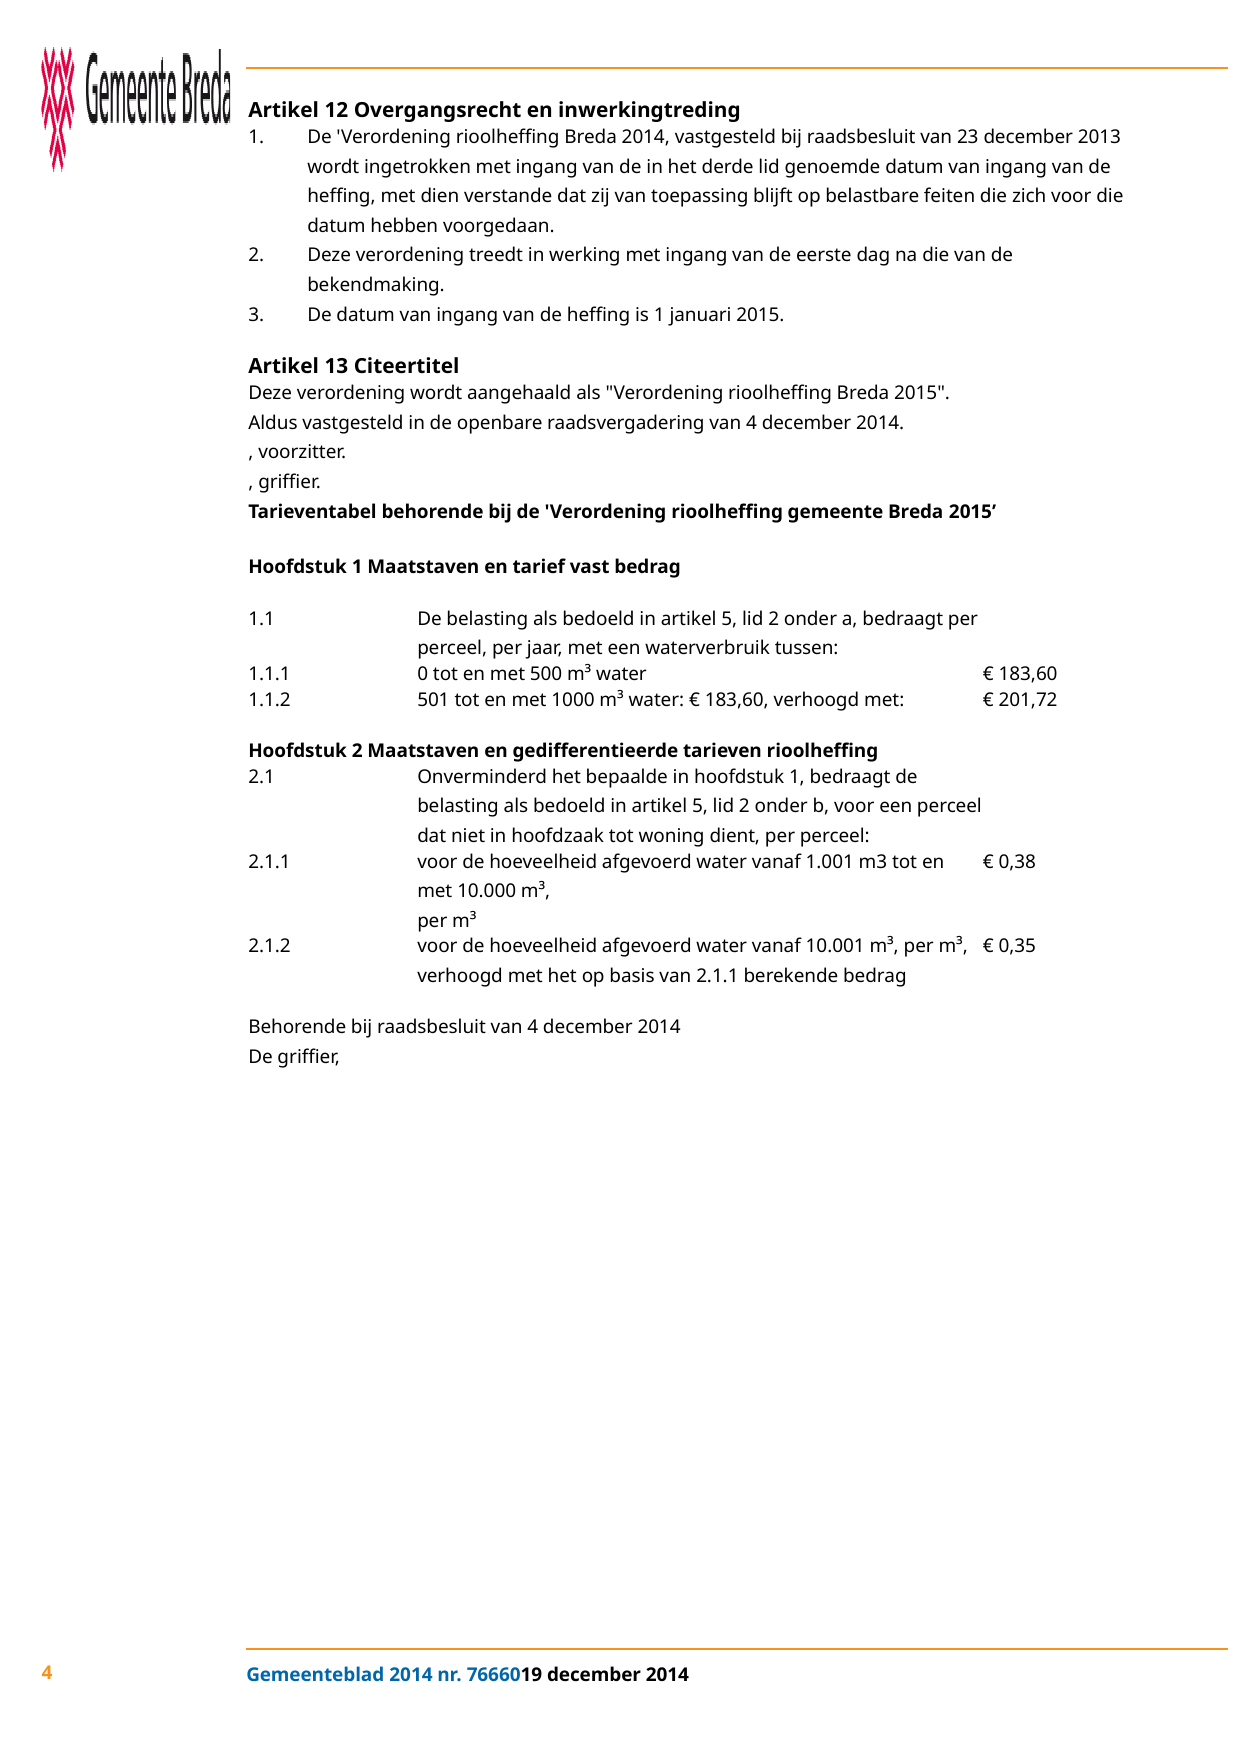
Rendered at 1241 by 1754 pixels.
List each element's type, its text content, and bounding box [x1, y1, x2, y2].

text Artikel 12 Overgangsrecht en inwerkingtreding [248, 95, 1152, 123]
table_cell [248, 711, 417, 737]
table_cell [983, 711, 1152, 737]
table_cell 0 tot en met 500 m³ water [417, 660, 983, 686]
table_cell € 0,38 [983, 848, 1152, 933]
table_cell [248, 579, 417, 605]
table_cell € 0,35 [983, 933, 1152, 988]
text Deze verordening wordt aangehaald als "Verordening rioolheffing Breda 2015". [248, 379, 1152, 405]
text Behorende bij raadsbesluit van 4 december 2014 [248, 1014, 1152, 1039]
table_cell voor de hoeveelheid afgevoerd water vanaf 10.001 m³, per m³, verhoogd met het op basis van 2.1.1 berekende bedrag [417, 933, 983, 988]
table_cell [417, 711, 983, 737]
table_cell 2.1.2 [248, 933, 417, 988]
table_cell 2.1 [248, 763, 417, 848]
text , griffier. [248, 468, 1152, 494]
text Artikel 13 Citeertitel [248, 351, 1152, 379]
table_cell [417, 579, 983, 605]
table_cell Hoofdstuk 2 Maatstaven en gedifferentieerde tarieven rioolheffing [248, 737, 983, 763]
table_cell € 183,60 [983, 660, 1152, 686]
table_cell [983, 737, 1152, 763]
picture [41, 47, 231, 172]
table_cell 2.1.1 [248, 848, 417, 933]
text , voorzitter. [248, 439, 1152, 464]
table_header Hoofdstuk 1 Maatstaven en tarief vast bedrag [248, 553, 983, 579]
list Deze verordening treedt in werking met ingang van de eerste dag na die van de bekendmaking. [248, 242, 1152, 297]
table_cell 501 tot en met 1000 m³ water: € 183,60, verhoogd met: [417, 686, 983, 711]
table_cell € 201,72 [983, 686, 1152, 711]
table_cell [983, 605, 1152, 660]
text De griffier, [248, 1043, 1152, 1069]
table_cell voor de hoeveelheid afgevoerd water vanaf 1.001 m3 tot en met 10.000 m³, per m³ [417, 848, 983, 933]
table_cell 1.1.1 [248, 660, 417, 686]
table_cell 1.1.2 [248, 686, 417, 711]
list De 'Verordening rioolheffing Breda 2014, vastgesteld bij raadsbesluit van 23 december 2013 wordt ingetrokken met ingang van de in het derde lid genoemde datum van ingang van de heffing, met dien verstande dat zij van toepassing blijft op belastbare feiten die zich voor die datum hebben voorgedaan. [248, 123, 1152, 238]
table_cell 1.1 [248, 605, 417, 660]
table_cell [983, 763, 1152, 848]
table_cell Onverminderd het bepaalde in hoofdstuk 1, bedraagt de belasting als bedoeld in artikel 5, lid 2 onder b, voor een perceel dat niet in hoofdzaak tot woning dient, per perceel: [417, 763, 983, 848]
list De datum van ingang van de heffing is 1 januari 2015. [248, 301, 1152, 326]
table_header [983, 553, 1152, 579]
text Aldus vastgesteld in de openbare raadsvergadering van 4 december 2014. [248, 409, 1152, 435]
table_cell [983, 579, 1152, 605]
table_cell De belasting als bedoeld in artikel 5, lid 2 onder a, bedraagt per perceel, per jaar, met een waterverbruik tussen: [417, 605, 983, 660]
text Tarieventabel behorende bij de 'Verordening rioolheffing gemeente Breda 2015’ [248, 498, 1152, 524]
